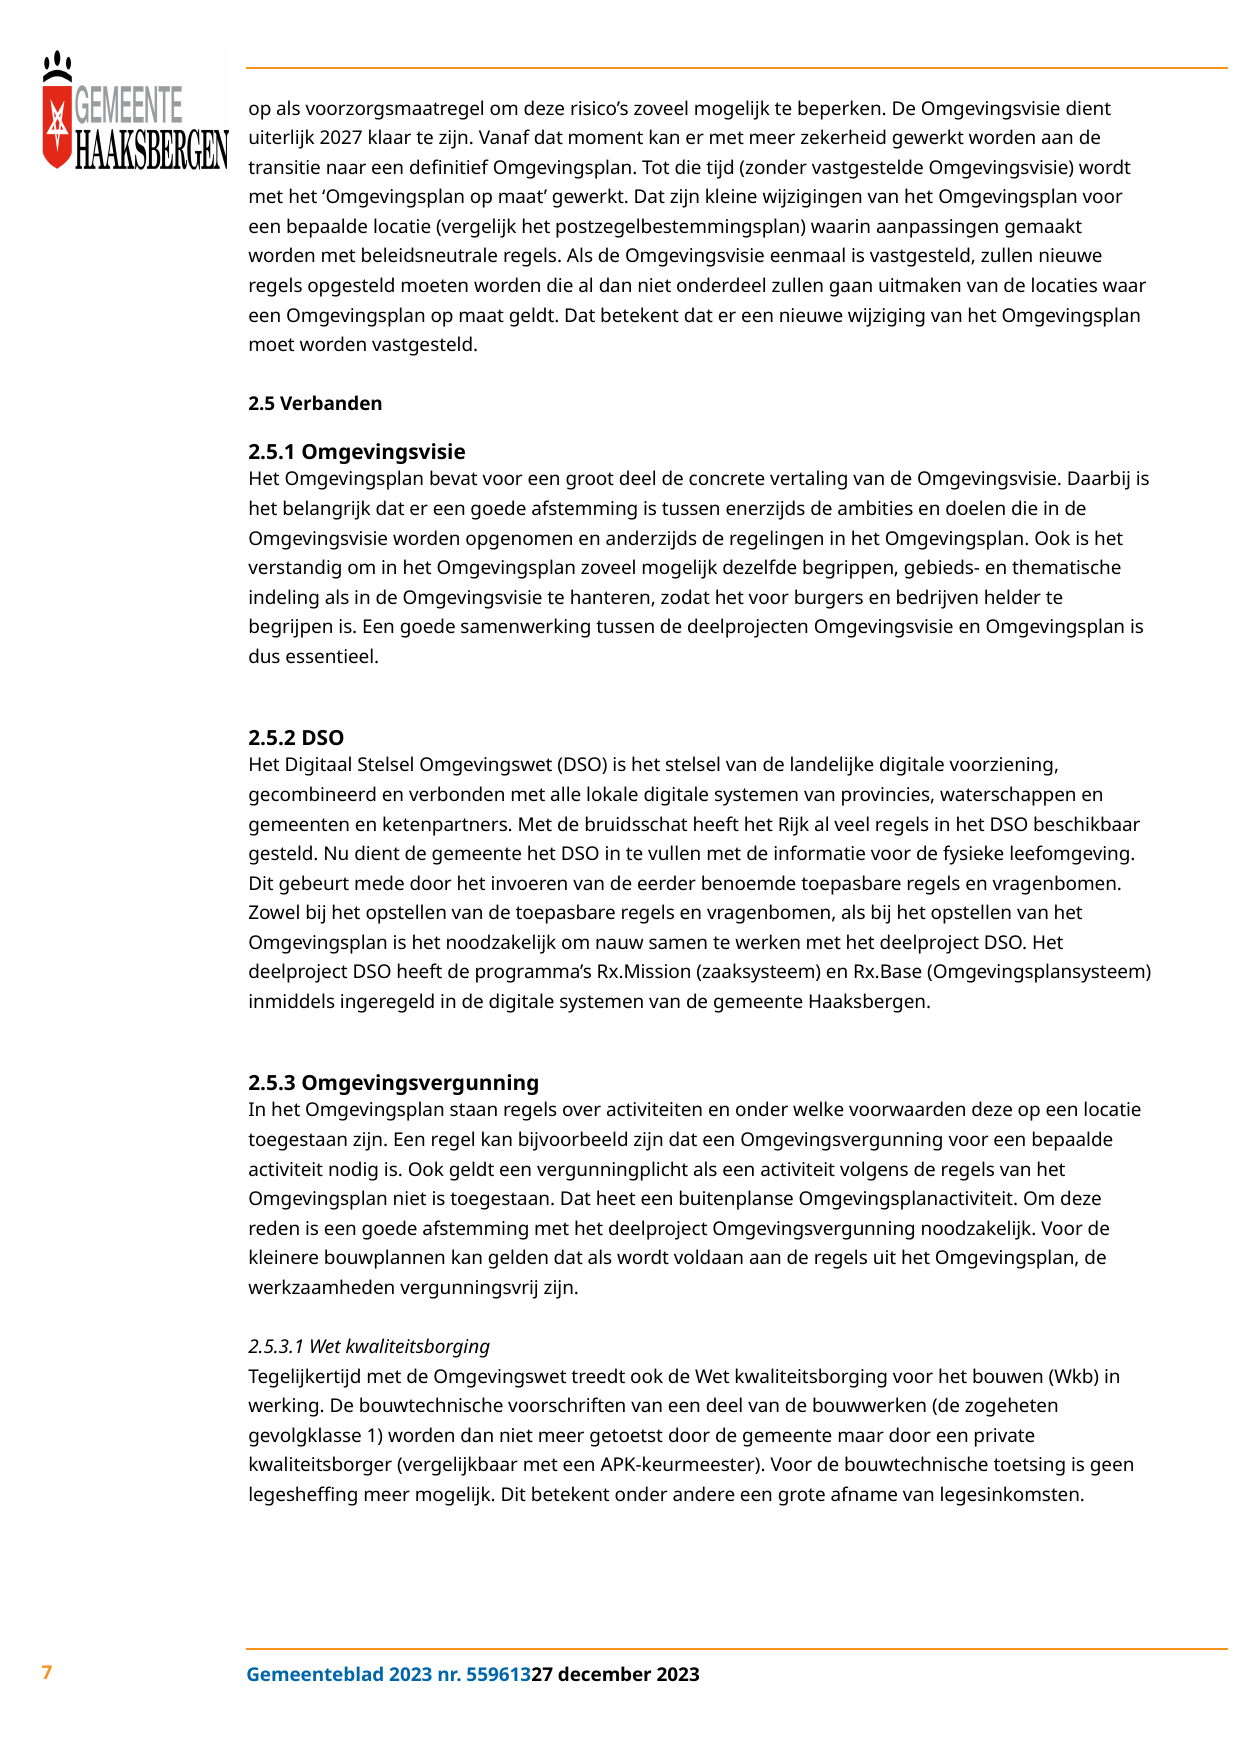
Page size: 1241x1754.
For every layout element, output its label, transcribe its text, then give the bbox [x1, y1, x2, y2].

text 2.5.3.1 Wet kwaliteitsborging [248, 1333, 1152, 1359]
text 2.5.3 Omgevingsvergunning [248, 1068, 1152, 1097]
text 2.5 Verbanden [248, 391, 1152, 416]
text Het Digitaal Stelsel Omgevingswet (DSO) is het stelsel van de landelijke digitale voorziening, gecombineerd en verbonden met alle lokale digitale systemen van provincies, waterschappen en gemeenten en ketenpartners. Met de bruidsschat heeft het Rijk al veel regels in het DSO beschikbaar gesteld. Nu dient de gemeente het DSO in te vullen met de informatie voor de fysieke leefomgeving. Dit gebeurt mede door het invoeren van de eerder benoemde toepasbare regels en vragenbomen. Zowel bij het opstellen van de toepasbare regels en vragenbomen, als bij het opstellen van het Omgevingsplan is het noodzakelijk om nauw samen te werken met het deelproject DSO. Het deelproject DSO heeft de programma’s Rx.Mission (zaaksysteem) en Rx.Base (Omgevingsplansysteem) inmiddels ingeregeld in de digitale systemen van de gemeente Haaksbergen. [248, 752, 1152, 1014]
text In het Omgevingsplan staan regels over activiteiten en onder welke voorwaarden deze op een locatie toegestaan zijn. Een regel kan bijvoorbeeld zijn dat een Omgevingsvergunning voor een bepaalde activiteit nodig is. Ook geldt een vergunningplicht als een activiteit volgens de regels van het Omgevingsplan niet is toegestaan. Dat heet een buitenplanse Omgevingsplanactiviteit. Om deze reden is een goede afstemming met het deelproject Omgevingsvergunning noodzakelijk. Voor de kleinere bouwplannen kan gelden dat als wordt voldaan aan de regels uit het Omgevingsplan, de werkzaamheden vergunningsvrij zijn. [248, 1097, 1152, 1300]
picture [41, 47, 231, 172]
text Tegelijkertijd met de Omgevingswet treedt ook de Wet kwaliteitsborging voor het bouwen (Wkb) in werking. De bouwtechnische voorschriften van een deel van de bouwwerken (de zogeheten gevolgklasse 1) worden dan niet meer getoetst door de gemeente maar door een private kwaliteitsborger (vergelijkbaar met een APK-keurmeester). Voor de bouwtechnische toetsing is geen legesheffing meer mogelijk. Dit betekent onder andere een grote afname van legesinkomsten. [248, 1363, 1152, 1507]
text op als voorzorgsmaatregel om deze risico’s zoveel mogelijk te beperken. De Omgevingsvisie dient uiterlijk 2027 klaar te zijn. Vanaf dat moment kan er met meer zekerheid gewerkt worden aan de transitie naar een definitief Omgevingsplan. Tot die tijd (zonder vastgestelde Omgevingsvisie) wordt met het ‘Omgevingsplan op maat’ gewerkt. Dat zijn kleine wijzigingen van het Omgevingsplan voor een bepaalde locatie (vergelijk het postzegelbestemmingsplan) waarin aanpassingen gemaakt worden met beleidsneutrale regels. Als de Omgevingsvisie eenmaal is vastgesteld, zullen nieuwe regels opgesteld moeten worden die al dan niet onderdeel zullen gaan uitmaken van de locaties waar een Omgevingsplan op maat geldt. Dat betekent dat er een nieuwe wijziging van het Omgevingsplan moet worden vastgesteld. [248, 95, 1152, 357]
text 2.5.1 Omgevingsvisie [248, 437, 1152, 466]
text Het Omgevingsplan bevat voor een groot deel de concrete vertaling van de Omgevingsvisie. Daarbij is het belangrijk dat er een goede afstemming is tussen enerzijds de ambities en doelen die in de Omgevingsvisie worden opgenomen en anderzijds de regelingen in het Omgevingsplan. Ook is het verstandig om in het Omgevingsplan zoveel mogelijk dezelfde begrippen, gebieds- en thematische indeling als in de Omgevingsvisie te hanteren, zodat het voor burgers en bedrijven helder te begrijpen is. Een goede samenwerking tussen de deelprojecten Omgevingsvisie en Omgevingsplan is dus essentieel. [248, 466, 1152, 669]
text 2.5.2 DSO [248, 723, 1152, 752]
